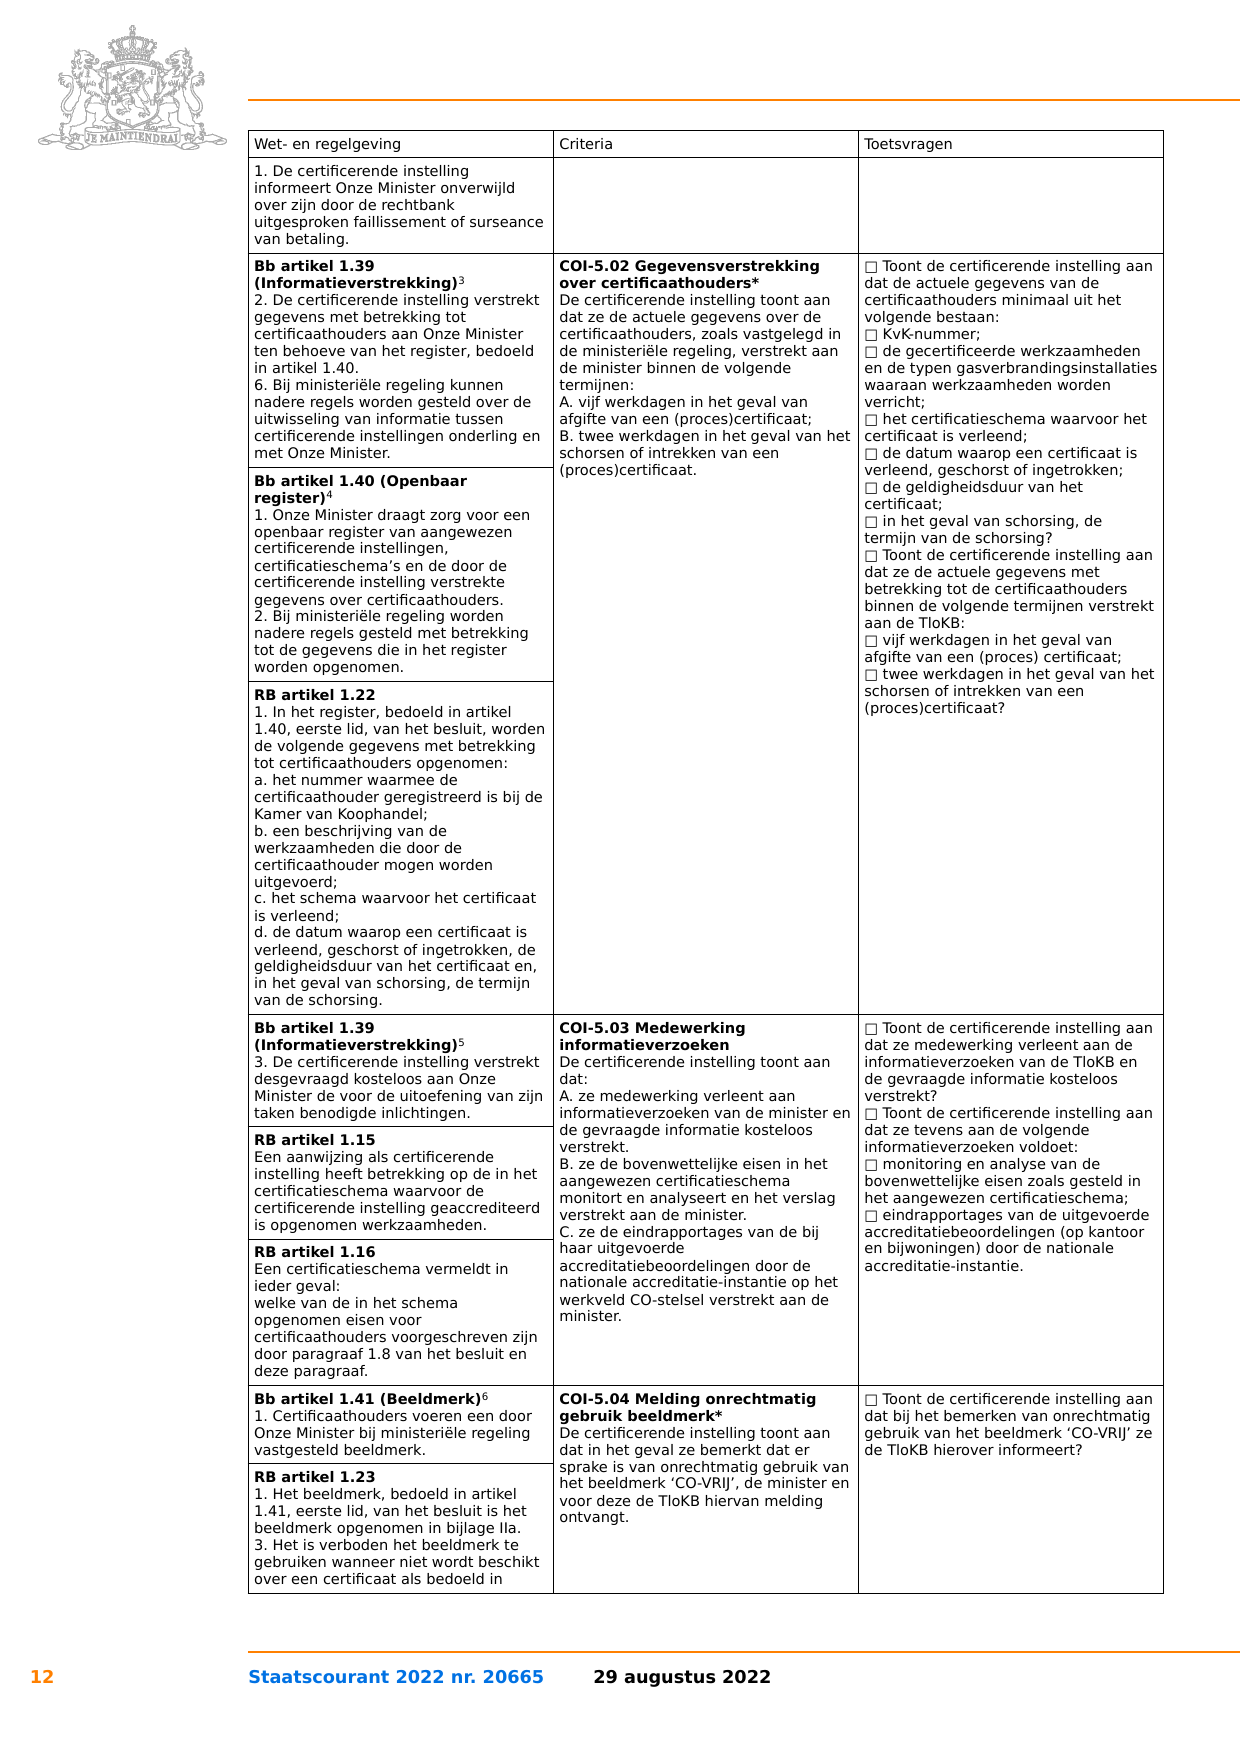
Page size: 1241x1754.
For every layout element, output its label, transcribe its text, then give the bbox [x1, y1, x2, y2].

table_cell COI-5.02 Gegevensverstrekking over certificaathouders* De certificerende instelling toont aan dat ze de actuele gegevens over de certificaathouders, zoals vastgelegd in de ministeriële regeling, verstrekt aan de minister binnen de volgende termijnen: A. vijf werkdagen in het geval van afgifte van een (proces)certificaat; B. twee werkdagen in het geval van het schorsen of intrekken van een (proces)certificaat. [554, 254, 858, 1014]
table_header Wet- en regelgeving [249, 131, 553, 157]
table_cell □ Toont de certificerende instelling aan dat bij het bemerken van onrechtmatig gebruik van het beeldmerk ‘CO-VRIJ’ ze de TloKB hierover informeert? [859, 1386, 1163, 1592]
table_header Criteria [554, 131, 858, 157]
table_cell [859, 158, 1163, 253]
picture [38, 25, 227, 150]
table_cell Bb artikel 1.39 (Informatieverstrekking)3 2. De certificerende instelling verstrekt gegevens met betrekking tot certificaathouders aan Onze Minister ten behoeve van het register, bedoeld in artikel 1.40. 6. Bij ministeriële regeling kunnen nadere regels worden gesteld over de uitwisseling van informatie tussen certificerende instellingen onderling en met Onze Minister. [249, 254, 553, 467]
table_cell RB artikel 1.16 Een certificatieschema vermeldt in ieder geval: welke van de in het schema opgenomen eisen voor certificaathouders voorgeschreven zijn door paragraaf 1.8 van het besluit en deze paragraaf. [249, 1240, 553, 1385]
table_cell Bb artikel 1.40 (Openbaar register)4 1. Onze Minister draagt zorg voor een openbaar register van aangewezen certificerende instellingen, certificatieschema’s en de door de certificerende instelling verstrekte gegevens over certificaathouders. 2. Bij ministeriële regeling worden nadere regels gesteld met betrekking tot de gegevens die in het register worden opgenomen. [249, 468, 553, 681]
table_cell RB artikel 1.15 Een aanwijzing als certificerende instelling heeft betrekking op de in het certificatieschema waarvoor de certificerende instelling geaccrediteerd is opgenomen werkzaamheden. [249, 1127, 553, 1238]
table_cell 1. De certificerende instelling informeert Onze Minister onverwijld over zijn door de rechtbank uitgesproken faillissement of surseance van betaling. [249, 158, 553, 253]
table_cell □ Toont de certificerende instelling aan dat de actuele gegevens van de certificaathouders minimaal uit het volgende bestaan: □ KvK-nummer; □ de gecertificeerde werkzaamheden en de typen gasverbrandingsinstallaties waaraan werkzaamheden worden verricht; □ het certificatieschema waarvoor het certificaat is verleend; □ de datum waarop een certificaat is verleend, geschorst of ingetrokken; □ de geldigheidsduur van het certificaat; □ in het geval van schorsing, de termijn van de schorsing? □ Toont de certificerende instelling aan dat ze de actuele gegevens met betrekking tot de certificaathouders binnen de volgende termijnen verstrekt aan de TloKB: □ vijf werkdagen in het geval van afgifte van een (proces) certificaat; □ twee werkdagen in het geval van het schorsen of intrekken van een (proces)certificaat? [859, 254, 1163, 1014]
table_cell [554, 158, 858, 253]
table_cell □ Toont de certificerende instelling aan dat ze medewerking verleent aan de informatieverzoeken van de TloKB en de gevraagde informatie kosteloos verstrekt? □ Toont de certificerende instelling aan dat ze tevens aan de volgende informatieverzoeken voldoet: □ monitoring en analyse van de bovenwettelijke eisen zoals gesteld in het aangewezen certificatieschema; □ eindrapportages van de uitgevoerde accreditatiebeoordelingen (op kantoor en bijwoningen) door de nationale accreditatie-instantie. [859, 1015, 1163, 1385]
table_header Toetsvragen [859, 131, 1163, 157]
table_cell COI-5.03 Medewerking informatieverzoeken De certificerende instelling toont aan dat: A. ze medewerking verleent aan informatieverzoeken van de minister en de gevraagde informatie kosteloos verstrekt. B. ze de bovenwettelijke eisen in het aangewezen certificatieschema monitort en analyseert en het verslag verstrekt aan de minister. C. ze de eindrapportages van de bij haar uitgevoerde accreditatiebeoordelingen door de nationale accreditatie-instantie op het werkveld CO-stelsel verstrekt aan de minister. [554, 1015, 858, 1385]
table_cell Bb artikel 1.39 (Informatieverstrekking)5 3. De certificerende instelling verstrekt desgevraagd kosteloos aan Onze Minister de voor de uitoefening van zijn taken benodigde inlichtingen. [249, 1015, 553, 1126]
table_cell COI-5.04 Melding onrechtmatig gebruik beeldmerk* De certificerende instelling toont aan dat in het geval ze bemerkt dat er sprake is van onrechtmatig gebruik van het beeldmerk ‘CO-VRIJ’, de minister en voor deze de TloKB hiervan melding ontvangt. [554, 1386, 858, 1592]
table_cell Bb artikel 1.41 (Beeldmerk)6 1. Certificaathouders voeren een door Onze Minister bij ministeriële regeling vastgesteld beeldmerk. [249, 1386, 553, 1463]
table_cell RB artikel 1.23 1. Het beeldmerk, bedoeld in artikel 1.41, eerste lid, van het besluit is het beeldmerk opgenomen in bijlage IIa. 3. Het is verboden het beeldmerk te gebruiken wanneer niet wordt beschikt over een certificaat als bedoeld in [249, 1464, 553, 1592]
table_cell RB artikel 1.22 1. In het register, bedoeld in artikel 1.40, eerste lid, van het besluit, worden de volgende gegevens met betrekking tot certificaathouders opgenomen: a. het nummer waarmee de certificaathouder geregistreerd is bij de Kamer van Koophandel; b. een beschrijving van de werkzaamheden die door de certificaathouder mogen worden uitgevoerd; c. het schema waarvoor het certificaat is verleend; d. de datum waarop een certificaat is verleend, geschorst of ingetrokken, de geldigheidsduur van het certificaat en, in het geval van schorsing, de termijn van de schorsing. [249, 682, 553, 1014]
